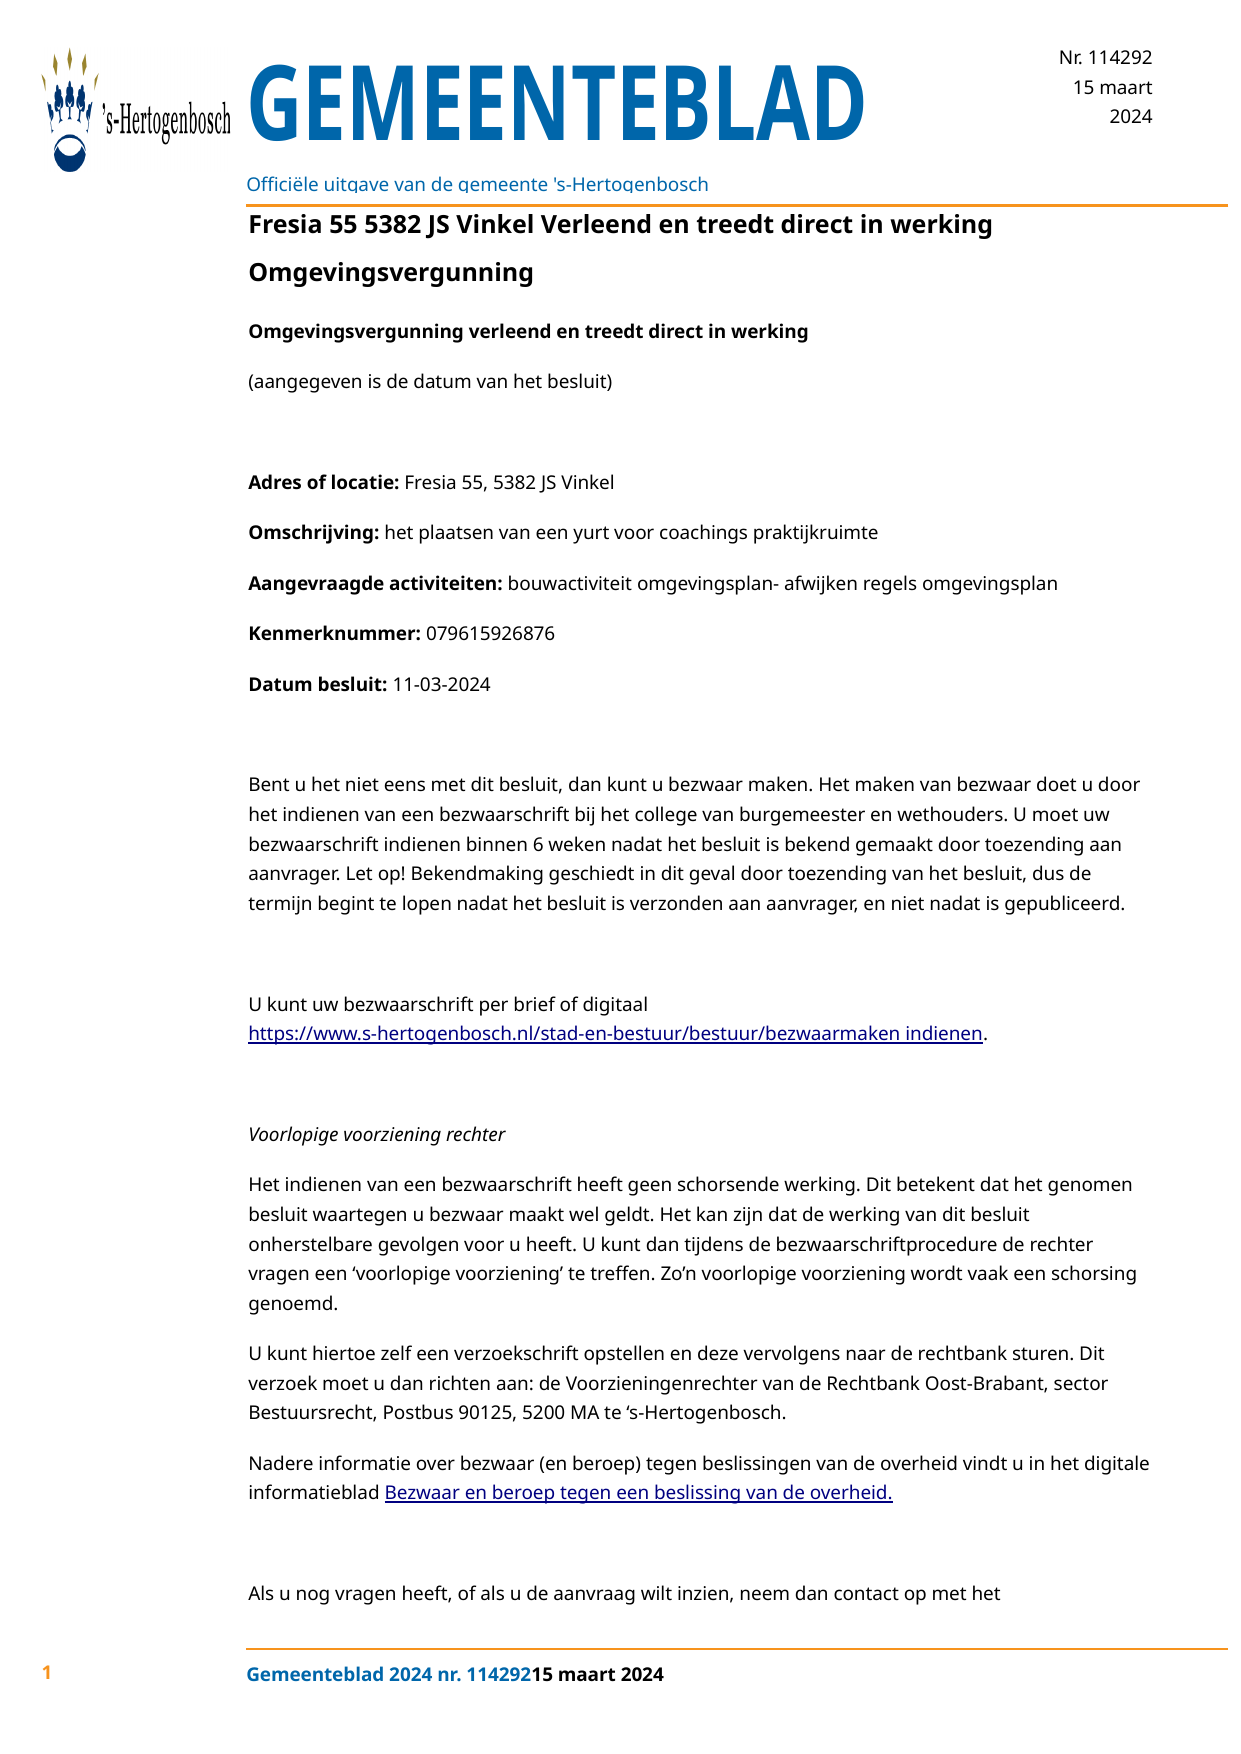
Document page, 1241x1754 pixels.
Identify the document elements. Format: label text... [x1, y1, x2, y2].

text Nadere informatie over bezwaar (en beroep) tegen beslissingen van de overheid vindt u in het digitale informatieblad Bezwaar en beroep tegen een beslissing van de overheid. [248, 1450, 1152, 1505]
text Het indienen van een bezwaarschrift heeft geen schorsende werking. Dit betekent dat het genomen besluit waartegen u bezwaar maakt wel geldt. Het kan zijn dat de werking van dit besluit onherstelbare gevolgen voor u heeft. U kunt dan tijdens de bezwaarschriftprocedure de rechter vragen een ‘voorlopige voorziening’ te treffen. Zo’n voorlopige voorziening wordt vaak een schorsing genoemd. [248, 1172, 1152, 1316]
text Datum besluit: 11-03-2024 [248, 671, 1152, 697]
text Fresia 55 5382 JS Vinkel Verleend en treedt direct in werking Omgevingsvergunning [248, 207, 1152, 288]
text U kunt hiertoe zelf een verzoekschrift opstellen en deze vervolgens naar de rechtbank sturen. Dit verzoek moet u dan richten aan: de Voorzieningenrechter van de Rechtbank Oost-Brabant, sector Bestuursrecht, Postbus 90125, 5200 MA te ‘s-Hertogenbosch. [248, 1340, 1152, 1425]
text Adres of locatie: Fresia 55, 5382 JS Vinkel [248, 469, 1152, 495]
text Als u nog vragen heeft, of als u de aanvraag wilt inzien, neem dan contact op met het [248, 1580, 1152, 1606]
text U kunt uw bezwaarschrift per brief of digitaal https://www.s-hertogenbosch.nl/stad-en-bestuur/bestuur/bezwaarmaken indienen. [248, 991, 1152, 1046]
text Voorlopige voorziening rechter [248, 1121, 1152, 1147]
text Omgevingsvergunning verleend en treedt direct in werking [248, 318, 1152, 344]
text Omschrijving: het plaatsen van een yurt voor coachings praktijkruimte [248, 519, 1152, 545]
picture [41, 47, 231, 172]
text Kenmerknummer: 079615926876 [248, 620, 1152, 646]
text Aangevraagde activiteiten: bouwactiviteit omgevingsplan- afwijken regels omgevingsplan [248, 570, 1152, 596]
text Bent u het niet eens met dit besluit, dan kunt u bezwaar maken. Het maken van bezwaar doet u door het indienen van een bezwaarschrift bij het college van burgemeester en wethouders. U moet uw bezwaarschrift indienen binnen 6 weken nadat het besluit is bekend gemaakt door toezending aan aanvrager. Let op! Bekendmaking geschiedt in dit geval door toezending van het besluit, dus de termijn begint te lopen nadat het besluit is verzonden aan aanvrager, en niet nadat is gepubliceerd. [248, 772, 1152, 916]
text (aangegeven is de datum van het besluit) [248, 368, 1152, 394]
